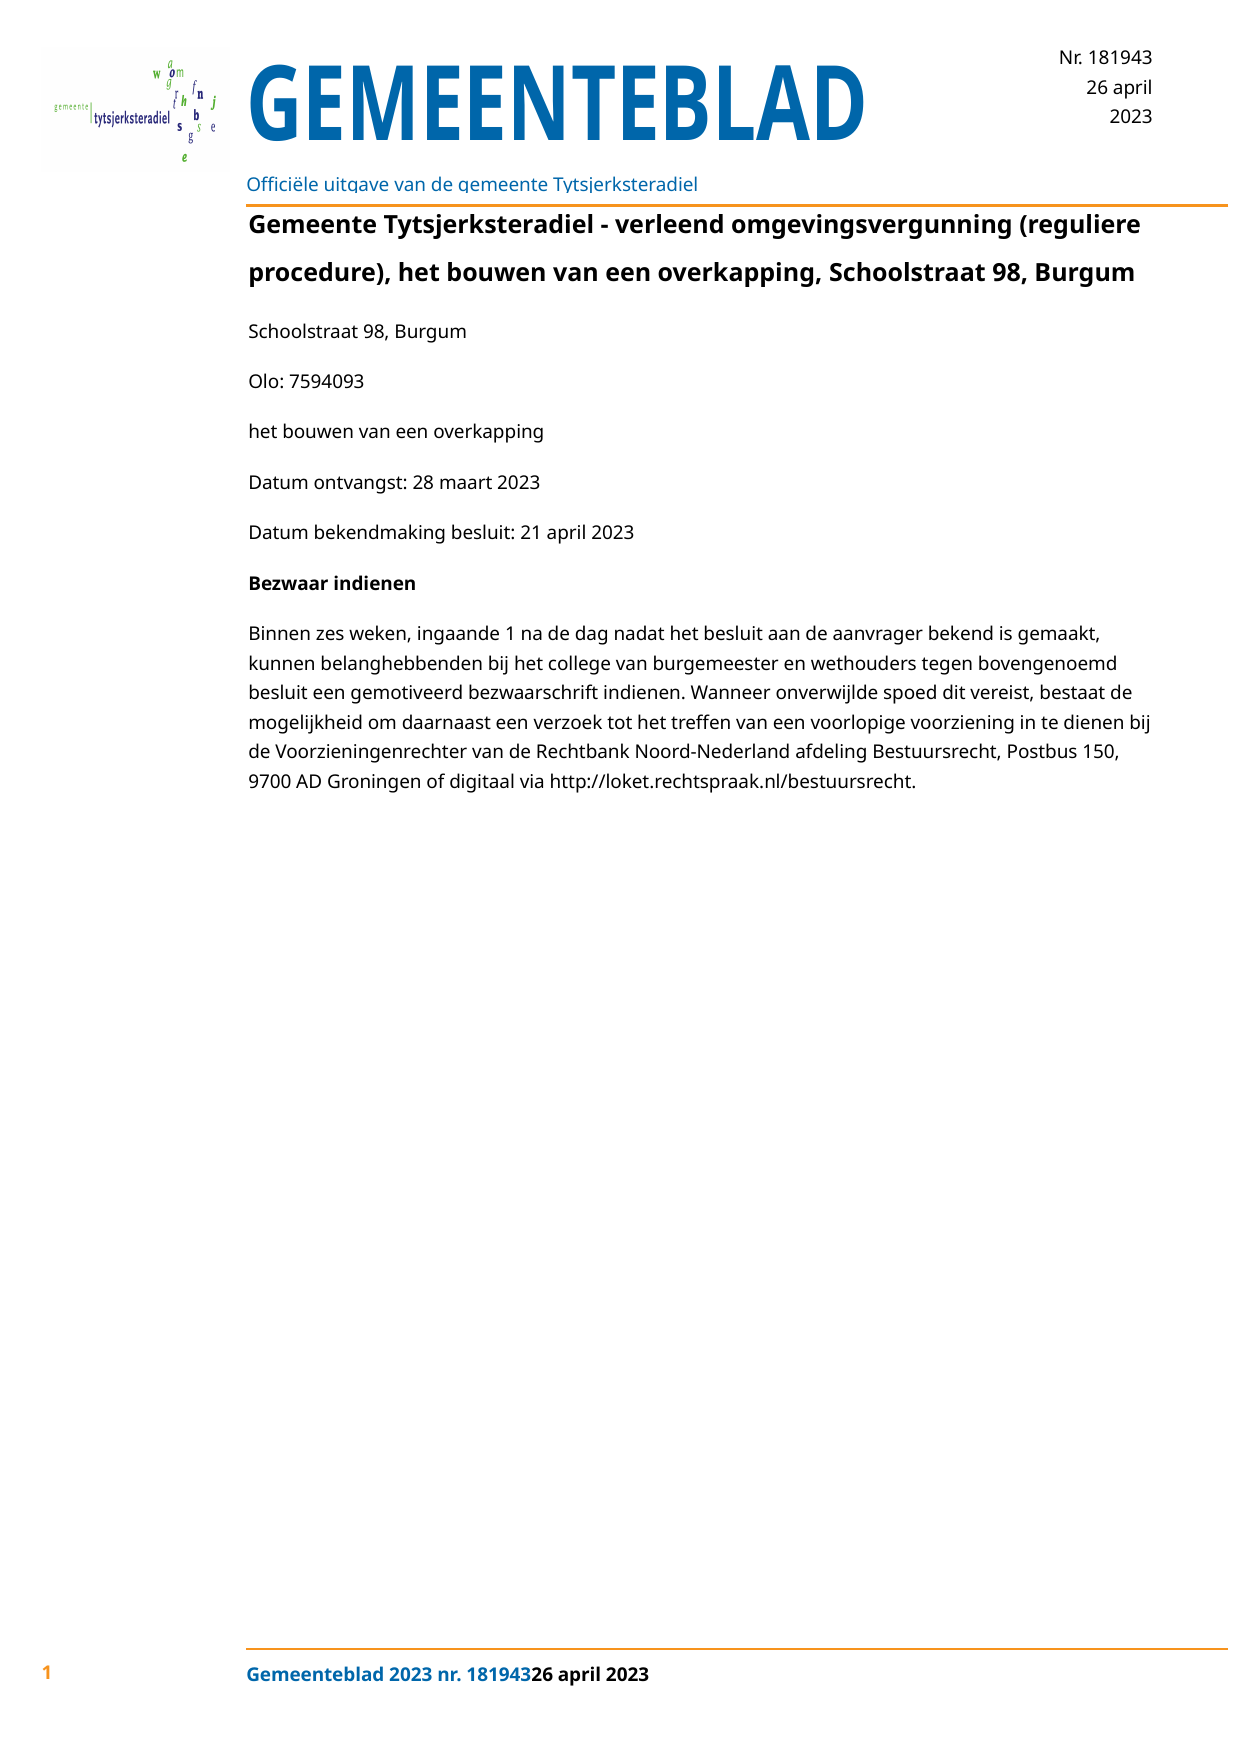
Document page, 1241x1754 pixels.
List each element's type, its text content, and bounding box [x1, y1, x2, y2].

text Binnen zes weken, ingaande 1 na de dag nadat het besluit aan de aanvrager bekend is gemaakt, kunnen belanghebbenden bij het college van burgemeester en wethouders tegen bovengenoemd besluit een gemotiveerd bezwaarschrift indienen. Wanneer onverwijlde spoed dit vereist, bestaat de mogelijkheid om daarnaast een verzoek tot het treffen van een voorlopige voorziening in te dienen bij de Voorzieningenrechter van de Rechtbank Noord-Nederland afdeling Bestuursrecht, Postbus 150, 9700 AD Groningen of digitaal via http://loket.rechtspraak.nl/bestuursrecht. [248, 620, 1152, 794]
text Olo: 7594093 [248, 368, 1152, 394]
picture [41, 47, 231, 172]
text Datum bekendmaking besluit: 21 april 2023 [248, 519, 1152, 545]
text Gemeente Tytsjerksteradiel - verleend omgevingsvergunning (reguliere procedure), het bouwen van een overkapping, Schoolstraat 98, Burgum [248, 207, 1152, 288]
text Schoolstraat 98, Burgum [248, 318, 1152, 344]
text Bezwaar indienen [248, 570, 1152, 596]
text Datum ontvangst: 28 maart 2023 [248, 469, 1152, 495]
text het bouwen van een overkapping [248, 419, 1152, 444]
